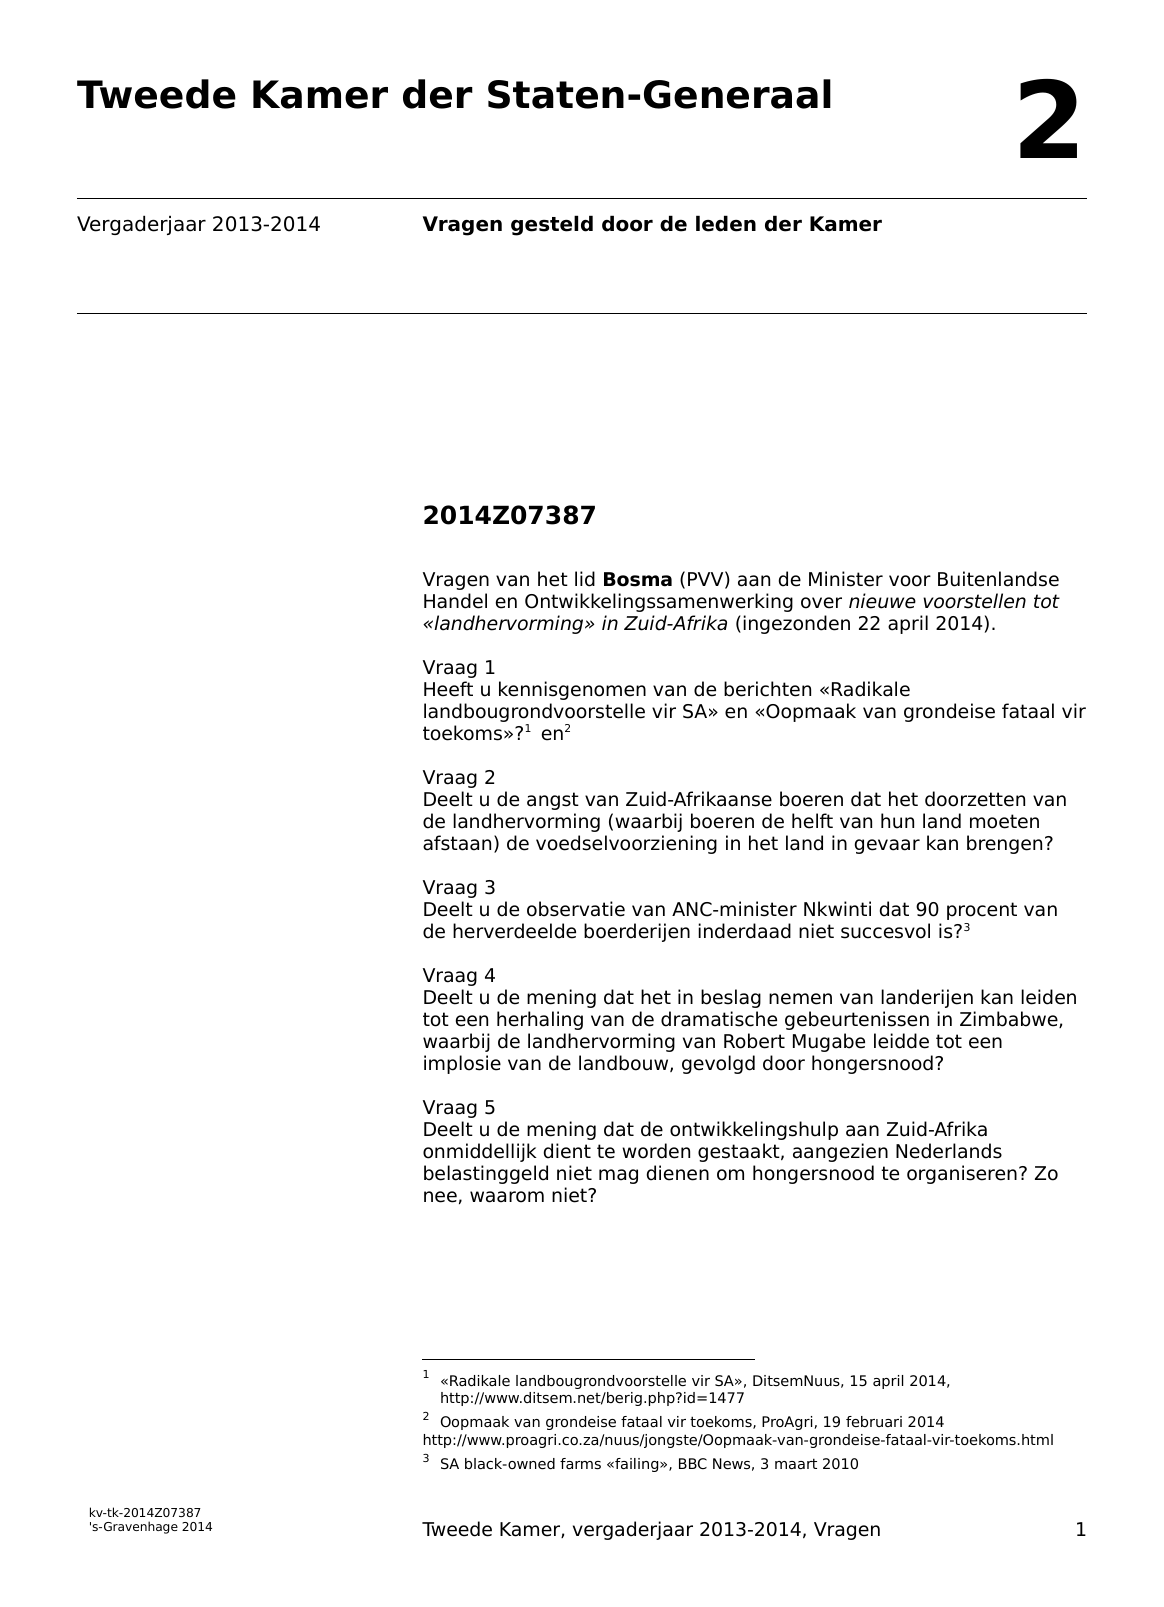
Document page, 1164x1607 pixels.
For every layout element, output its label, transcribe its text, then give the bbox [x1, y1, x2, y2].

text Vraag 4 [422, 965, 1087, 987]
text http://www.proagri.co.za/nuus/jongste/Oopmaak-van-grondeise-fataal-vir-toekoms.html [422, 1432, 1087, 1449]
text «Radikale landbougrondvoorstelle vir SA», DitsemNuus, 15 april 2014, http://www.ditsem.net/berig.php?id=1477 [422, 1368, 1087, 1407]
text Vraag 1 [422, 657, 1087, 679]
text Oopmaak van grondeise fataal vir toekoms, ProAgri, 19 februari 2014 [422, 1410, 1087, 1432]
text 2014Z07387 [422, 501, 1087, 531]
text Deelt u de observatie van ANC-minister Nkwinti dat 90 procent van de herverdeelde boerderijen inderdaad niet succesvol is? [422, 899, 1087, 943]
text Vraag 2 [422, 767, 1087, 789]
text Deelt u de angst van Zuid-Afrikaanse boeren dat het doorzetten van de landhervorming (waarbij boeren de helft van hun land moeten afstaan) de voedselvoorziening in het land in gevaar kan brengen? [422, 789, 1087, 855]
table_cell Vergaderjaar 2013-2014 [77, 199, 422, 313]
text Heeft u kennisgenomen van de berichten «Radikale landbougrondvoorstelle vir SA» en «Oopmaak van grondeise fataal vir toekoms»? en [422, 679, 1087, 745]
text 's-Gravenhage 2014 [88, 1520, 323, 1534]
table_header Tweede Kamer der Staten-Generaal [77, 59, 886, 198]
table_cell Vragen gesteld door de leden der Kamer [422, 199, 1087, 313]
text Vragen van het lid Bosma (PVV) aan de Minister voor Buitenlandse Handel en Ontwikkelingssamenwerking over nieuwe voorstellen tot «landhervorming» in Zuid-Afrika (ingezonden 22 april 2014). [422, 569, 1087, 635]
text Deelt u de mening dat het in beslag nemen van landerijen kan leiden tot een herhaling van de dramatische gebeurtenissen in Zimbabwe, waarbij de landhervorming van Robert Mugabe leidde tot een implosie van de landbouw, gevolgd door hongersnood? [422, 987, 1087, 1075]
table_header 2 [886, 59, 1087, 198]
text Vraag 5 [422, 1097, 1087, 1119]
text Deelt u de mening dat de ontwikkelingshulp aan Zuid-Afrika onmiddellijk dient te worden gestaakt, aangezien Nederlands belastinggeld niet mag dienen om hongersnood te organiseren? Zo nee, waarom niet? [422, 1119, 1087, 1207]
text kv-tk-2014Z07387 [88, 1506, 323, 1520]
text SA black-owned farms «failing», BBC News, 3 maart 2010 [422, 1452, 1087, 1474]
text Vraag 3 [422, 877, 1087, 899]
